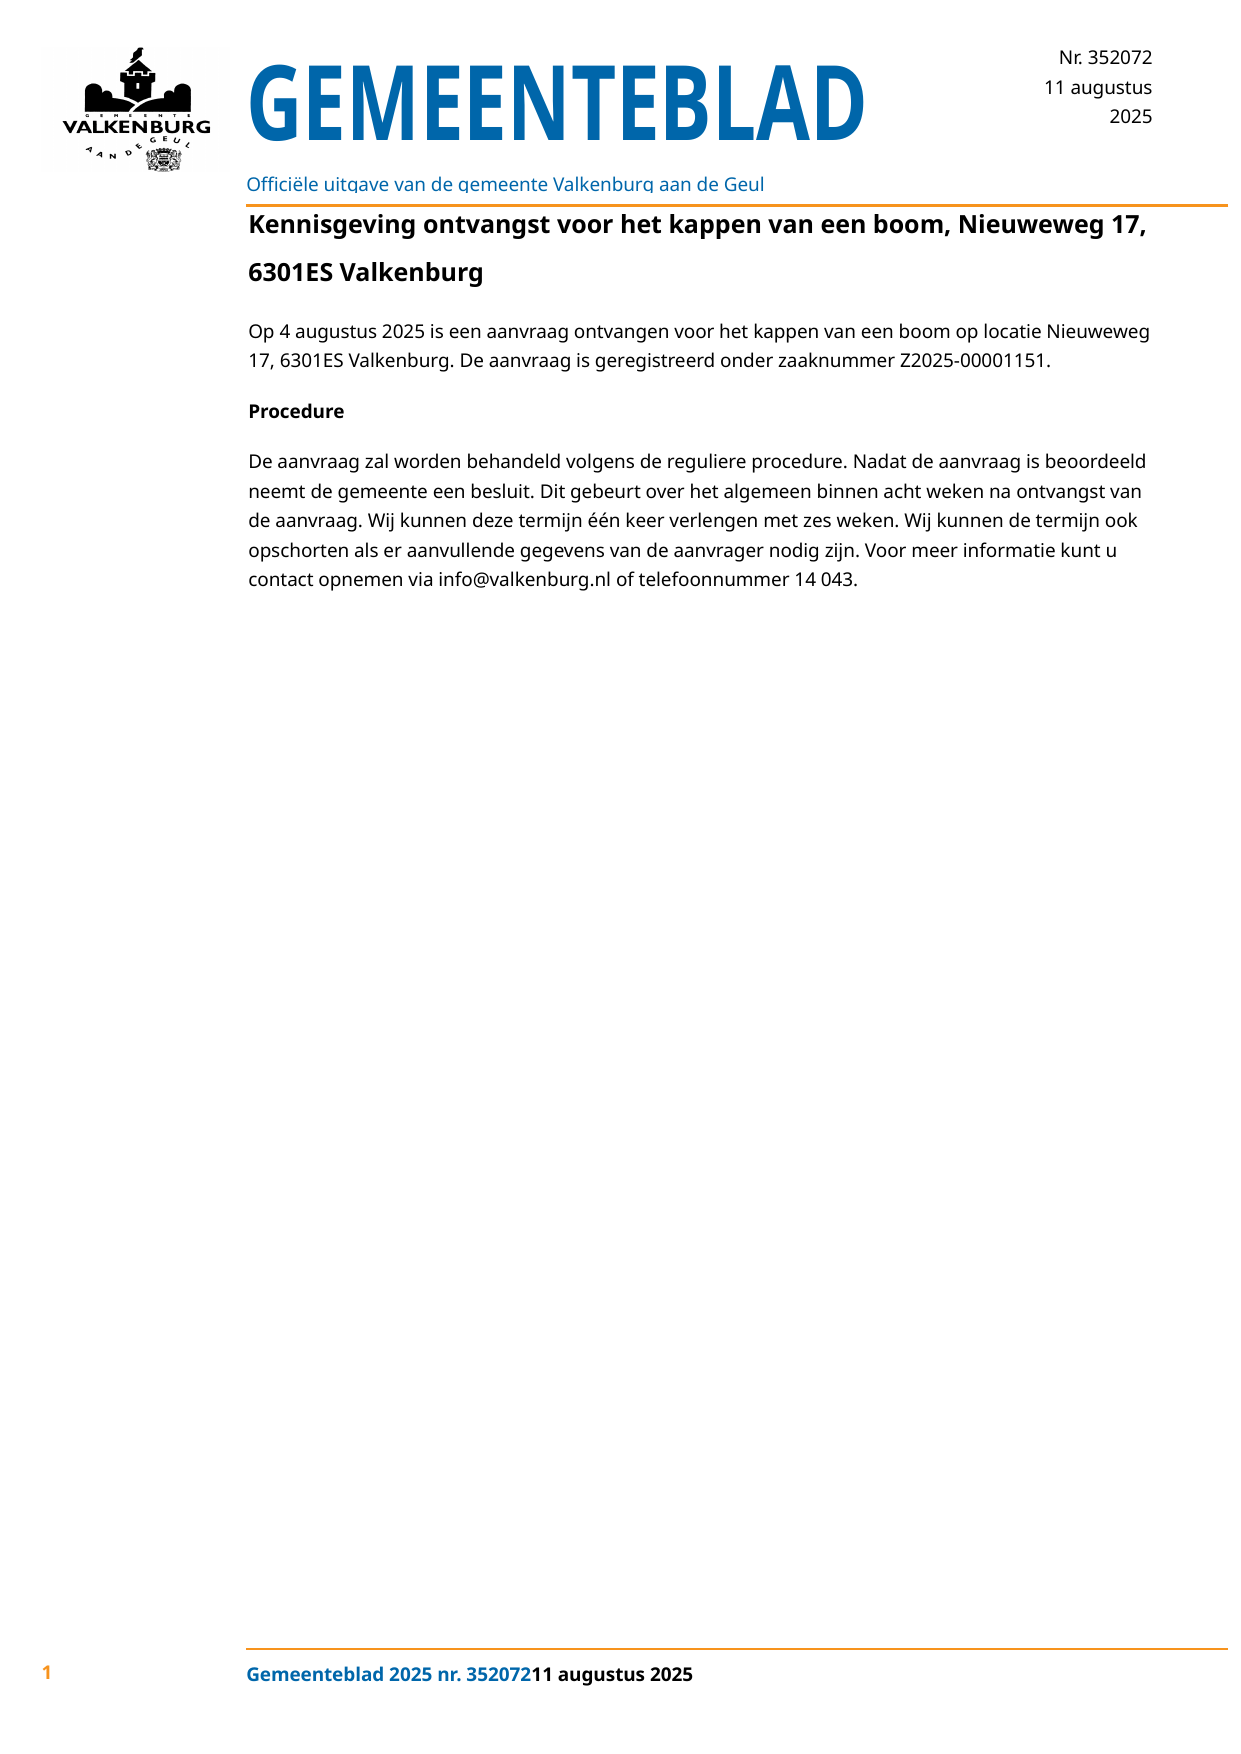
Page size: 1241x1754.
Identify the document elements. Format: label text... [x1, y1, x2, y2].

text Op 4 augustus 2025 is een aanvraag ontvangen voor het kappen van een boom op locatie Nieuweweg 17, 6301ES Valkenburg. De aanvraag is geregistreerd onder zaaknummer Z2025-00001151. [248, 318, 1152, 373]
text Procedure [248, 398, 1152, 424]
text De aanvraag zal worden behandeld volgens de reguliere procedure. Nadat de aanvraag is beoordeeld neemt de gemeente een besluit. Dit gebeurt over het algemeen binnen acht weken na ontvangst van de aanvraag. Wij kunnen deze termijn één keer verlengen met zes weken. Wij kunnen de termijn ook opschorten als er aanvullende gegevens van de aanvrager nodig zijn. Voor meer informatie kunt u contact opnemen via info@valkenburg.nl of telefoonnummer 14 043. [248, 448, 1152, 592]
picture [41, 47, 231, 172]
text Kennisgeving ontvangst voor het kappen van een boom, Nieuweweg 17, 6301ES Valkenburg [248, 207, 1152, 288]
